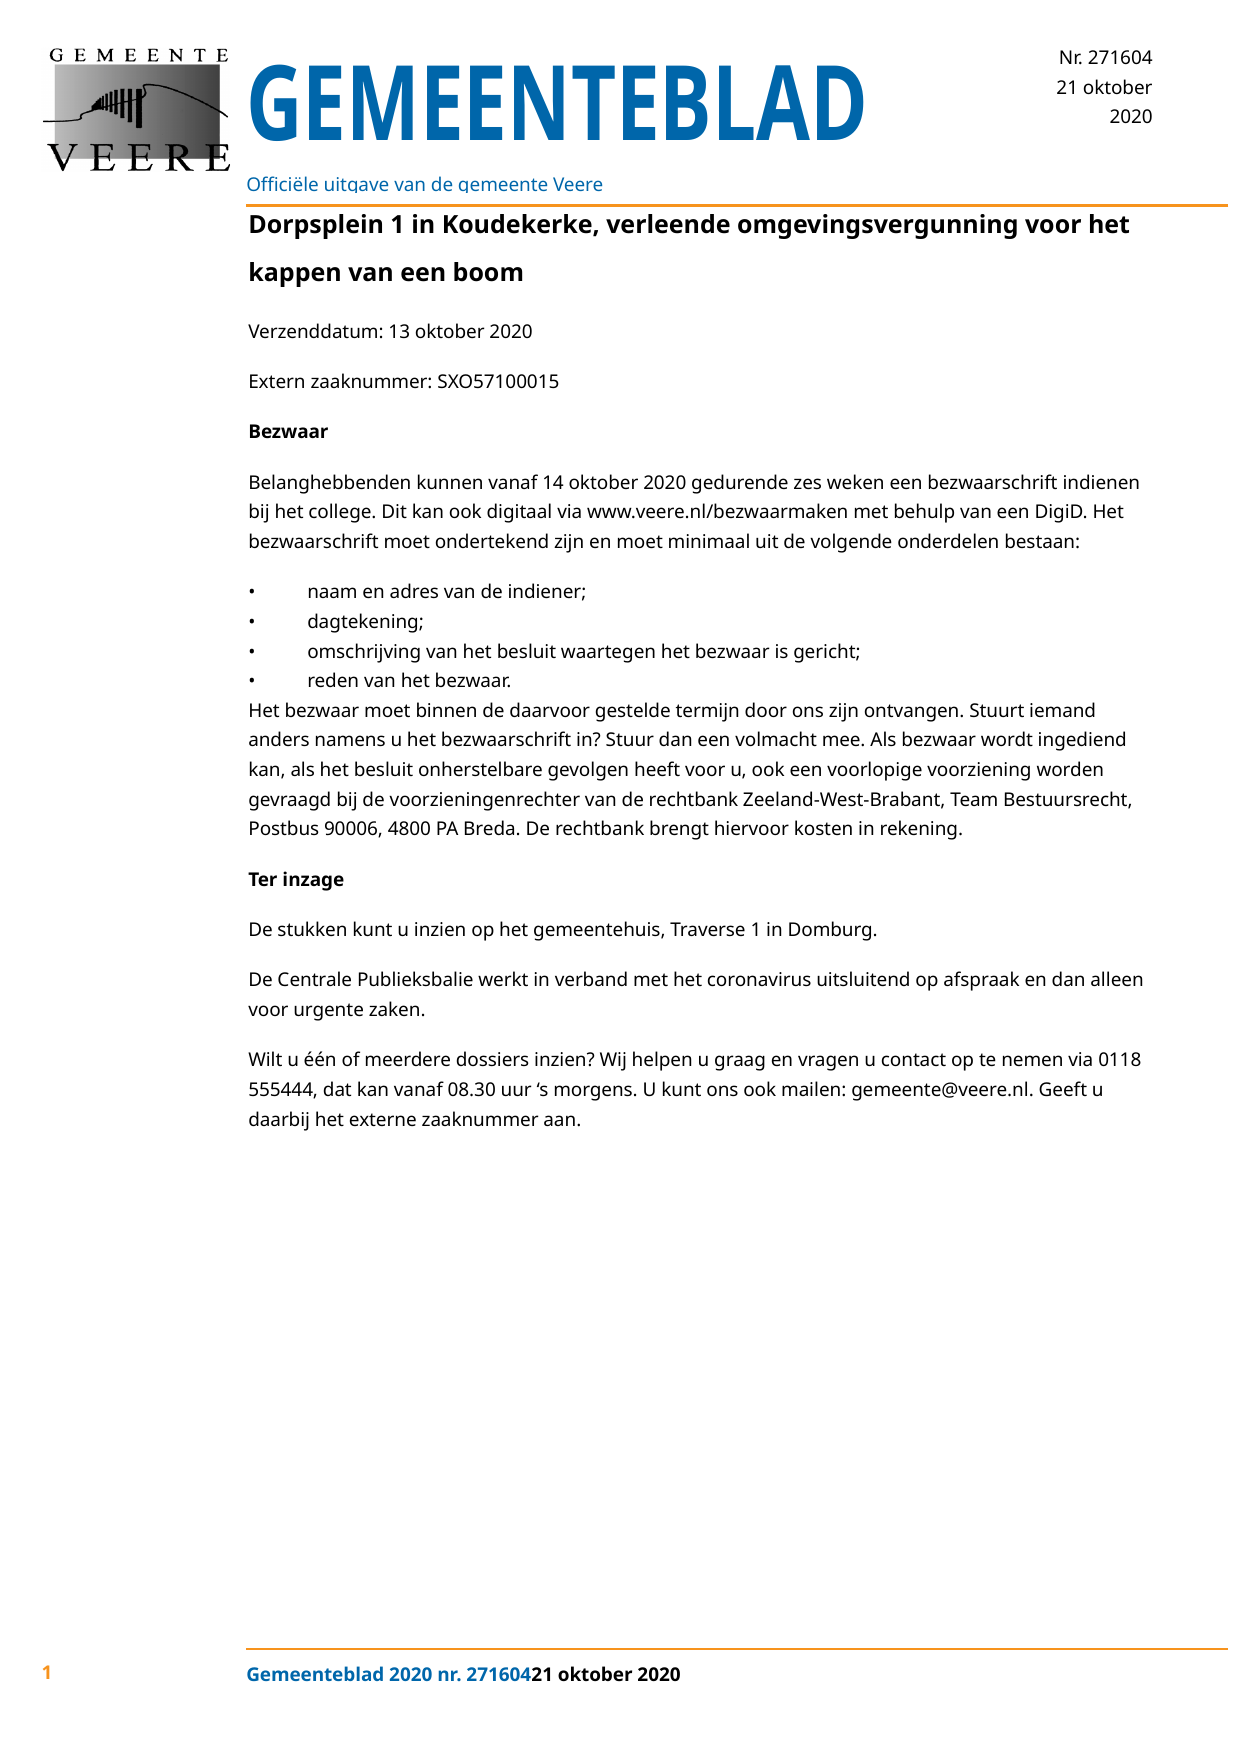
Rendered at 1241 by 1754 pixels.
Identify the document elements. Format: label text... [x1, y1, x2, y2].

text Ter inzage [248, 866, 1152, 892]
text Het bezwaar moet binnen de daarvoor gestelde termijn door ons zijn ontvangen. Stuurt iemand anders namens u het bezwaarschrift in? Stuur dan een volmacht mee. Als bezwaar wordt ingediend kan, als het besluit onherstelbare gevolgen heeft voor u, ook een voorlopige voorziening worden gevraagd bij de voorzieningenrechter van de rechtbank Zeeland-West-Brabant, Team Bestuursrecht, Postbus 90006, 4800 PA Breda. De rechtbank brengt hiervoor kosten in rekening. [248, 697, 1152, 841]
text Extern zaaknummer: SXO57100015 [248, 368, 1152, 394]
list omschrijving van het besluit waartegen het bezwaar is gericht; [248, 638, 1152, 664]
text Bezwaar [248, 419, 1152, 444]
text Wilt u één of meerdere dossiers inzien? Wij helpen u graag en vragen u contact op te nemen via 0118 555444, dat kan vanaf 08.30 uur ‘s morgens. U kunt ons ook mailen: gemeente@veere.nl. Geeft u daarbij het externe zaaknummer aan. [248, 1047, 1152, 1132]
list dagtekening; [248, 608, 1152, 634]
picture [41, 47, 231, 172]
text Dorpsplein 1 in Koudekerke, verleende omgevingsvergunning voor het kappen van een boom [248, 207, 1152, 288]
list naam en adres van de indiener; [248, 579, 1152, 604]
list reden van het bezwaar. [248, 667, 1152, 693]
text De stukken kunt u inzien op het gemeentehuis, Traverse 1 in Domburg. [248, 916, 1152, 942]
text Verzenddatum: 13 oktober 2020 [248, 318, 1152, 344]
text De Centrale Publieksbalie werkt in verband met het coronavirus uitsluitend op afspraak en dan alleen voor urgente zaken. [248, 967, 1152, 1022]
text Belanghebbenden kunnen vanaf 14 oktober 2020 gedurende zes weken een bezwaarschrift indienen bij het college. Dit kan ook digitaal via www.veere.nl/bezwaarmaken met behulp van een DigiD. Het bezwaarschrift moet ondertekend zijn en moet minimaal uit de volgende onderdelen bestaan: [248, 469, 1152, 554]
